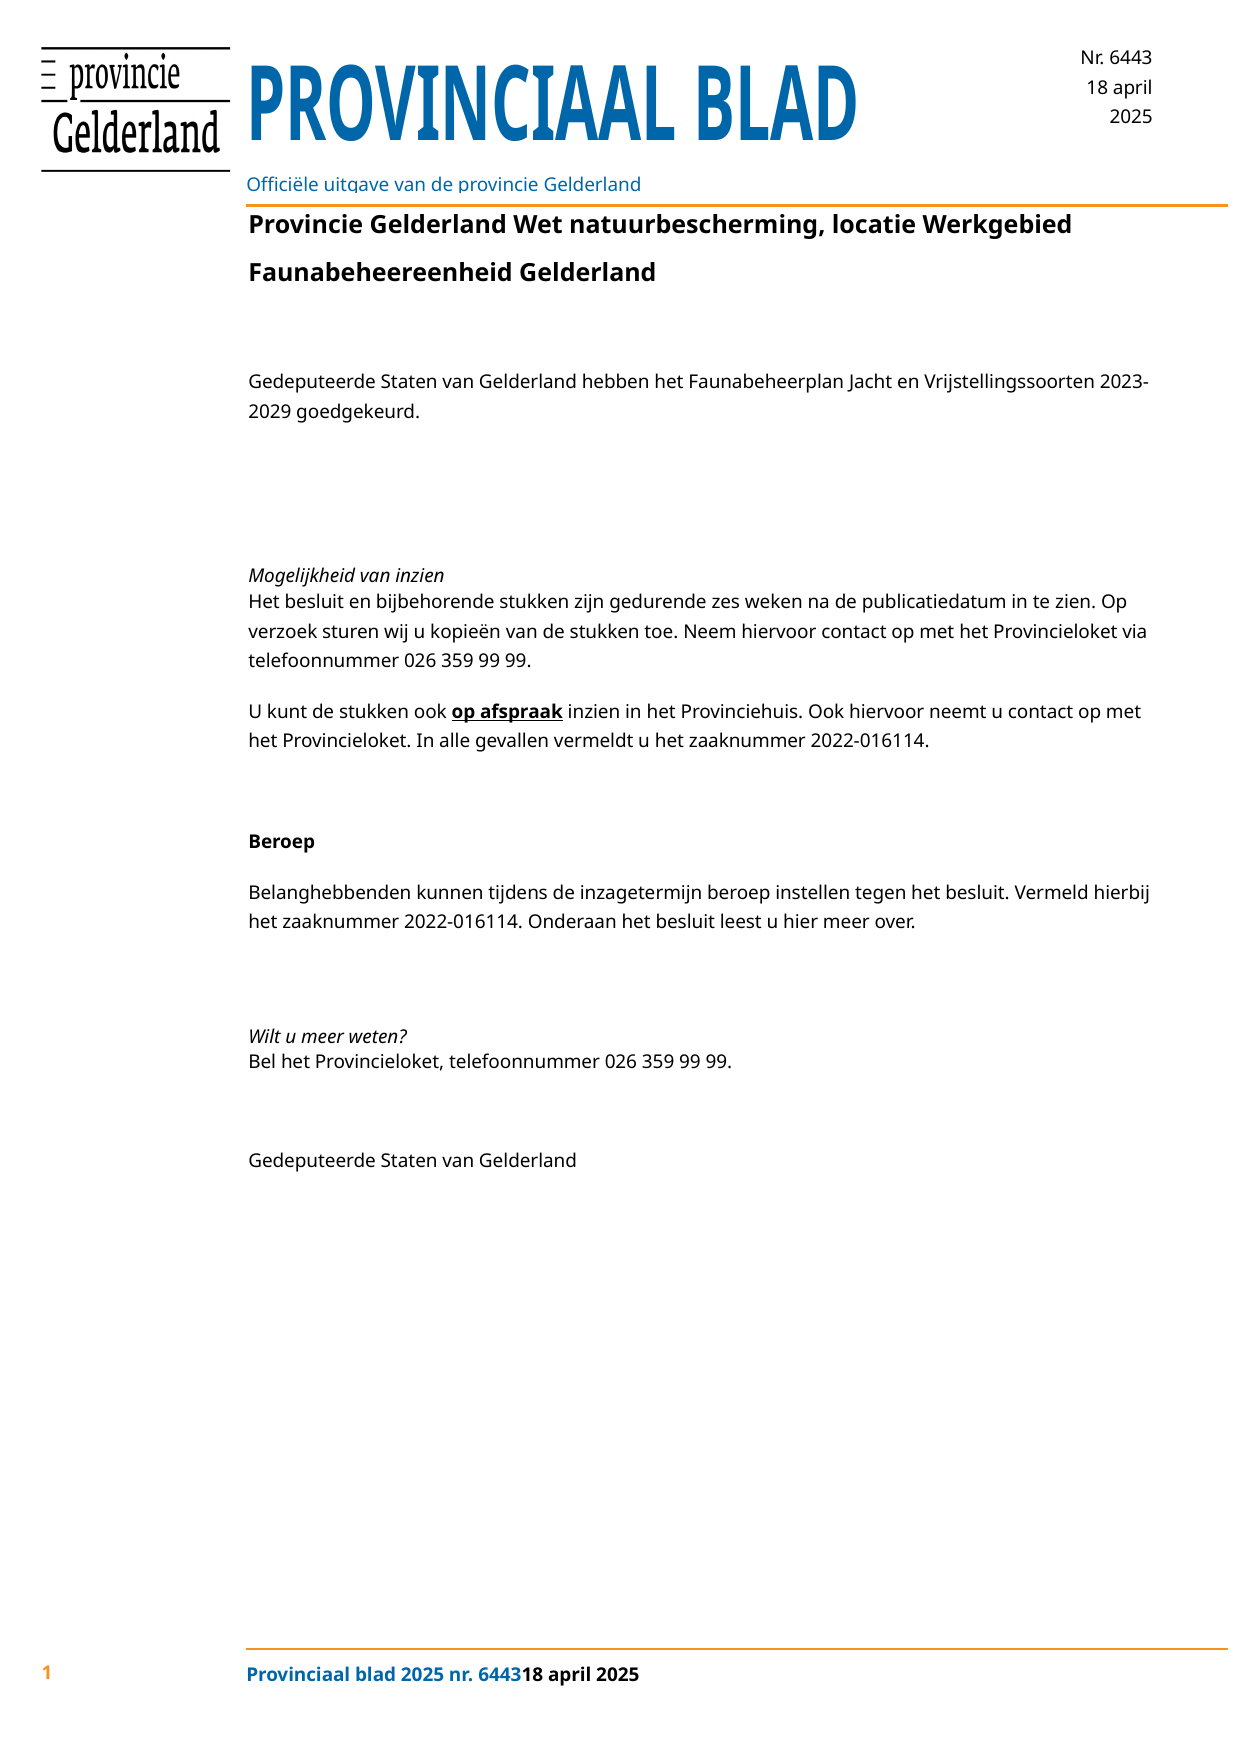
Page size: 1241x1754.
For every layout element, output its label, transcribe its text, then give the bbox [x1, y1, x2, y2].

text Beroep [248, 828, 1152, 854]
text Mogelijkheid van inzien [248, 563, 1152, 588]
picture [41, 47, 231, 172]
text Belanghebbenden kunnen tijdens de inzagetermijn beroep instellen tegen het besluit. Vermeld hierbij het zaaknummer 2022-016114. Onderaan het besluit leest u hier meer over. [248, 879, 1152, 934]
text U kunt de stukken ook op afspraak inzien in het Provinciehuis. Ook hiervoor neemt u contact op met het Provincieloket. In alle gevallen vermeldt u het zaaknummer 2022-016114. [248, 698, 1152, 753]
text Gedeputeerde Staten van Gelderland hebben het Faunabeheerplan Jacht en Vrijstellingssoorten 2023-2029 goedgekeurd. [248, 368, 1152, 424]
text Wilt u meer weten? [248, 1023, 1152, 1048]
text Gedeputeerde Staten van Gelderland [248, 1147, 1152, 1172]
text Het besluit en bijbehorende stukken zijn gedurende zes weken na de publicatiedatum in te zien. Op verzoek sturen wij u kopieën van de stukken toe. Neem hiervoor contact op met het Provincieloket via telefoonnummer 026 359 99 99. [248, 588, 1152, 673]
text Bel het Provincieloket, telefoonnummer 026 359 99 99. [248, 1048, 1152, 1074]
text Provincie Gelderland Wet natuurbescherming, locatie Werkgebied Faunabeheereenheid Gelderland [248, 207, 1152, 288]
